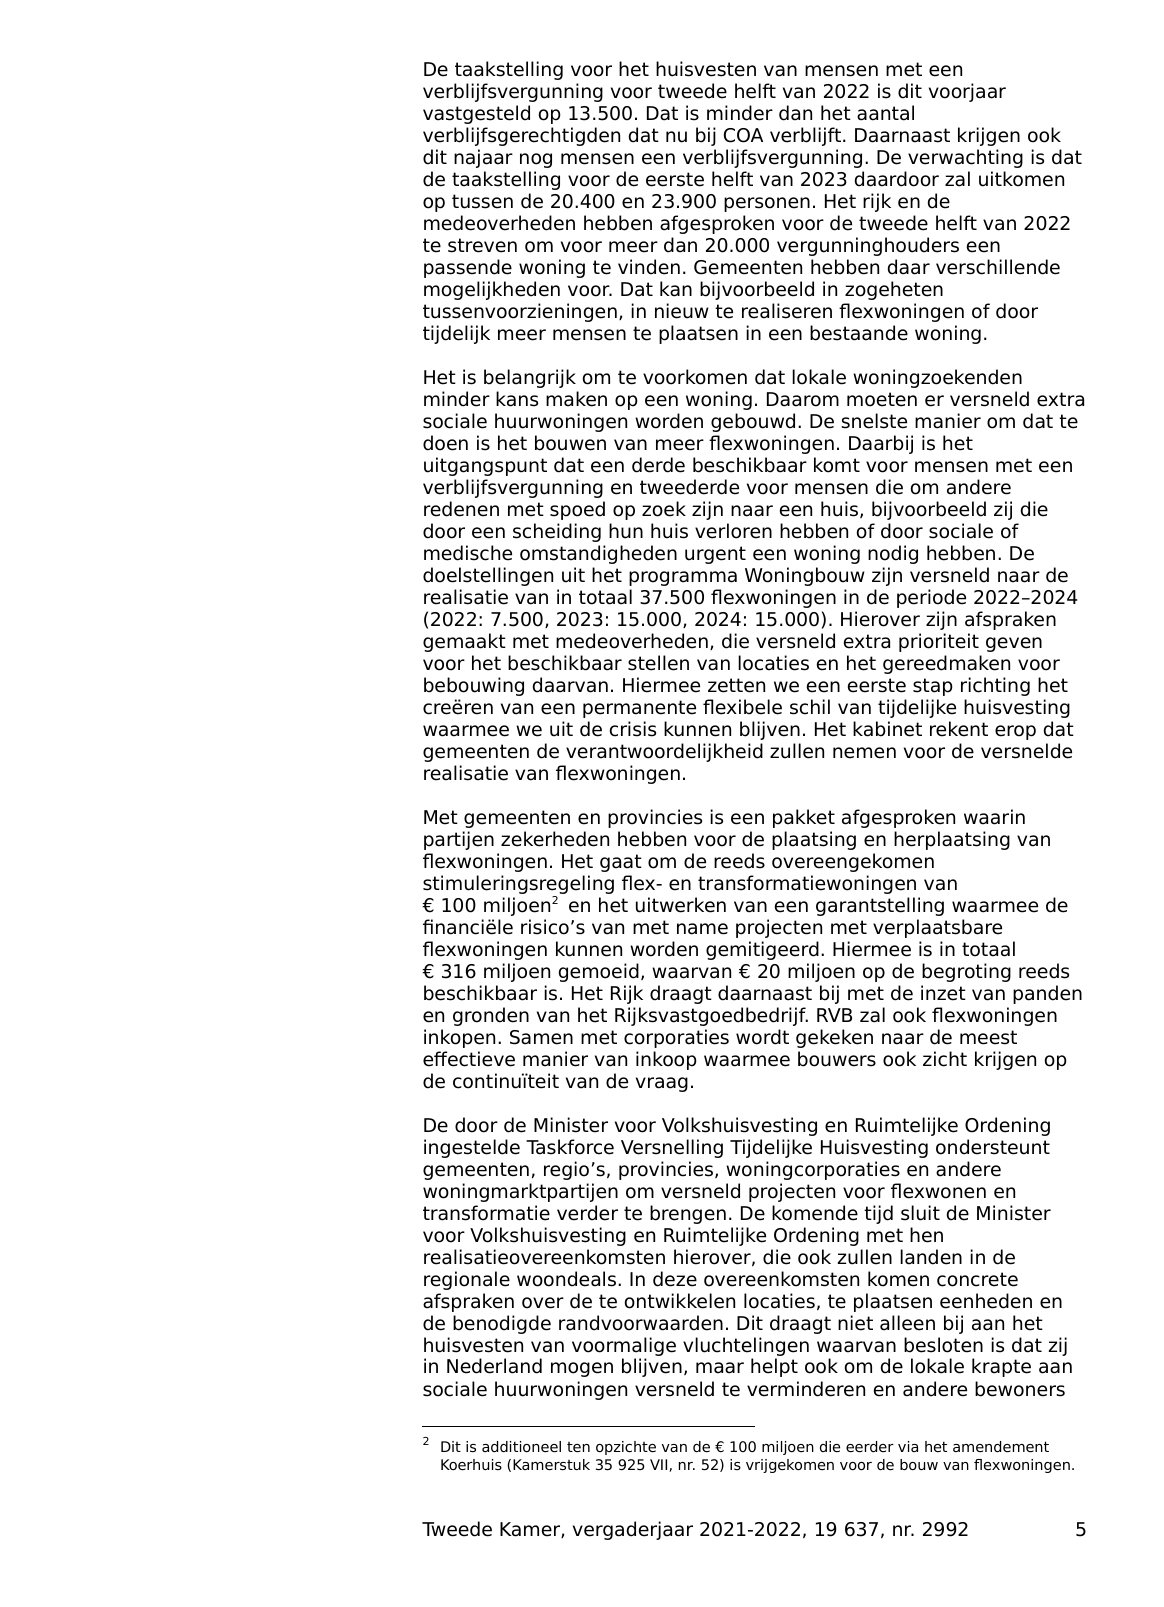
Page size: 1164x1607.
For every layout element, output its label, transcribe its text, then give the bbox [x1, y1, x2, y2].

text Het is belangrijk om te voorkomen dat lokale woningzoekenden minder kans maken op een woning. Daarom moeten er versneld extra sociale huurwoningen worden gebouwd. De snelste manier om dat te doen is het bouwen van meer flexwoningen. Daarbij is het uitgangspunt dat een derde beschikbaar komt voor mensen met een verblijfsvergunning en tweederde voor mensen die om andere redenen met spoed op zoek zijn naar een huis, bijvoorbeeld zij die door een scheiding hun huis verloren hebben of door sociale of medische omstandigheden urgent een woning nodig hebben. De doelstellingen uit het programma Woningbouw zijn versneld naar de realisatie van in totaal 37.500 flexwoningen in de periode 2022–2024 (2022: 7.500, 2023: 15.000, 2024: 15.000). Hierover zijn afspraken gemaakt met medeoverheden, die versneld extra prioriteit geven voor het beschikbaar stellen van locaties en het gereedmaken voor bebouwing daarvan. Hiermee zetten we een eerste stap richting het creëren van een permanente flexibele schil van tijdelijke huisvesting waarmee we uit de crisis kunnen blijven. Het kabinet rekent erop dat gemeenten de verantwoordelijkheid zullen nemen voor de versnelde realisatie van flexwoningen. [422, 367, 1087, 784]
text Dit is additioneel ten opzichte van de € 100 miljoen die eerder via het amendement Koerhuis (Kamerstuk 35 925 VII, nr. 52) is vrijgekomen voor de bouw van flexwoningen. [422, 1435, 1087, 1474]
text De taakstelling voor het huisvesten van mensen met een verblijfsvergunning voor tweede helft van 2022 is dit voorjaar vastgesteld op 13.500. Dat is minder dan het aantal verblijfsgerechtigden dat nu bij COA verblijft. Daarnaast krijgen ook dit najaar nog mensen een verblijfsvergunning. De verwachting is dat de taakstelling voor de eerste helft van 2023 daardoor zal uitkomen op tussen de 20.400 en 23.900 personen. Het rijk en de medeoverheden hebben afgesproken voor de tweede helft van 2022 te streven om voor meer dan 20.000 vergunninghouders een passende woning te vinden. Gemeenten hebben daar verschillende mogelijkheden voor. Dat kan bijvoorbeeld in zogeheten tussenvoorzieningen, in nieuw te realiseren flexwoningen of door tijdelijk meer mensen te plaatsen in een bestaande woning. [422, 59, 1087, 345]
text De door de Minister voor Volkshuisvesting en Ruimtelijke Ordening ingestelde Taskforce Versnelling Tijdelijke Huisvesting ondersteunt gemeenten, regio’s, provincies, woningcorporaties en andere woningmarktpartijen om versneld projecten voor flexwonen en transformatie verder te brengen. De komende tijd sluit de Minister voor Volkshuisvesting en Ruimtelijke Ordening met hen realisatieovereenkomsten hierover, die ook zullen landen in de regionale woondeals. In deze overeenkomsten komen concrete afspraken over de te ontwikkelen locaties, te plaatsen eenheden en de benodigde randvoorwaarden. Dit draagt niet alleen bij aan het huisvesten van voormalige vluchtelingen waarvan besloten is dat zij in Nederland mogen blijven, maar helpt ook om de lokale krapte aan sociale huurwoningen versneld te verminderen en andere bewoners [422, 1115, 1087, 1400]
text Met gemeenten en provincies is een pakket afgesproken waarin partijen zekerheden hebben voor de plaatsing en herplaatsing van flexwoningen. Het gaat om de reeds overeengekomen stimuleringsregeling flex- en transformatiewoningen van € 100 miljoen en het uitwerken van een garantstelling waarmee de financiële risico’s van met name projecten met verplaatsbare flexwoningen kunnen worden gemitigeerd. Hiermee is in totaal € 316 miljoen gemoeid, waarvan € 20 miljoen op de begroting reeds beschikbaar is. Het Rijk draagt daarnaast bij met de inzet van panden en gronden van het Rijksvastgoedbedrijf. RVB zal ook flexwoningen inkopen. Samen met corporaties wordt gekeken naar de meest effectieve manier van inkoop waarmee bouwers ook zicht krijgen op de continuïteit van de vraag. [422, 807, 1087, 1092]
